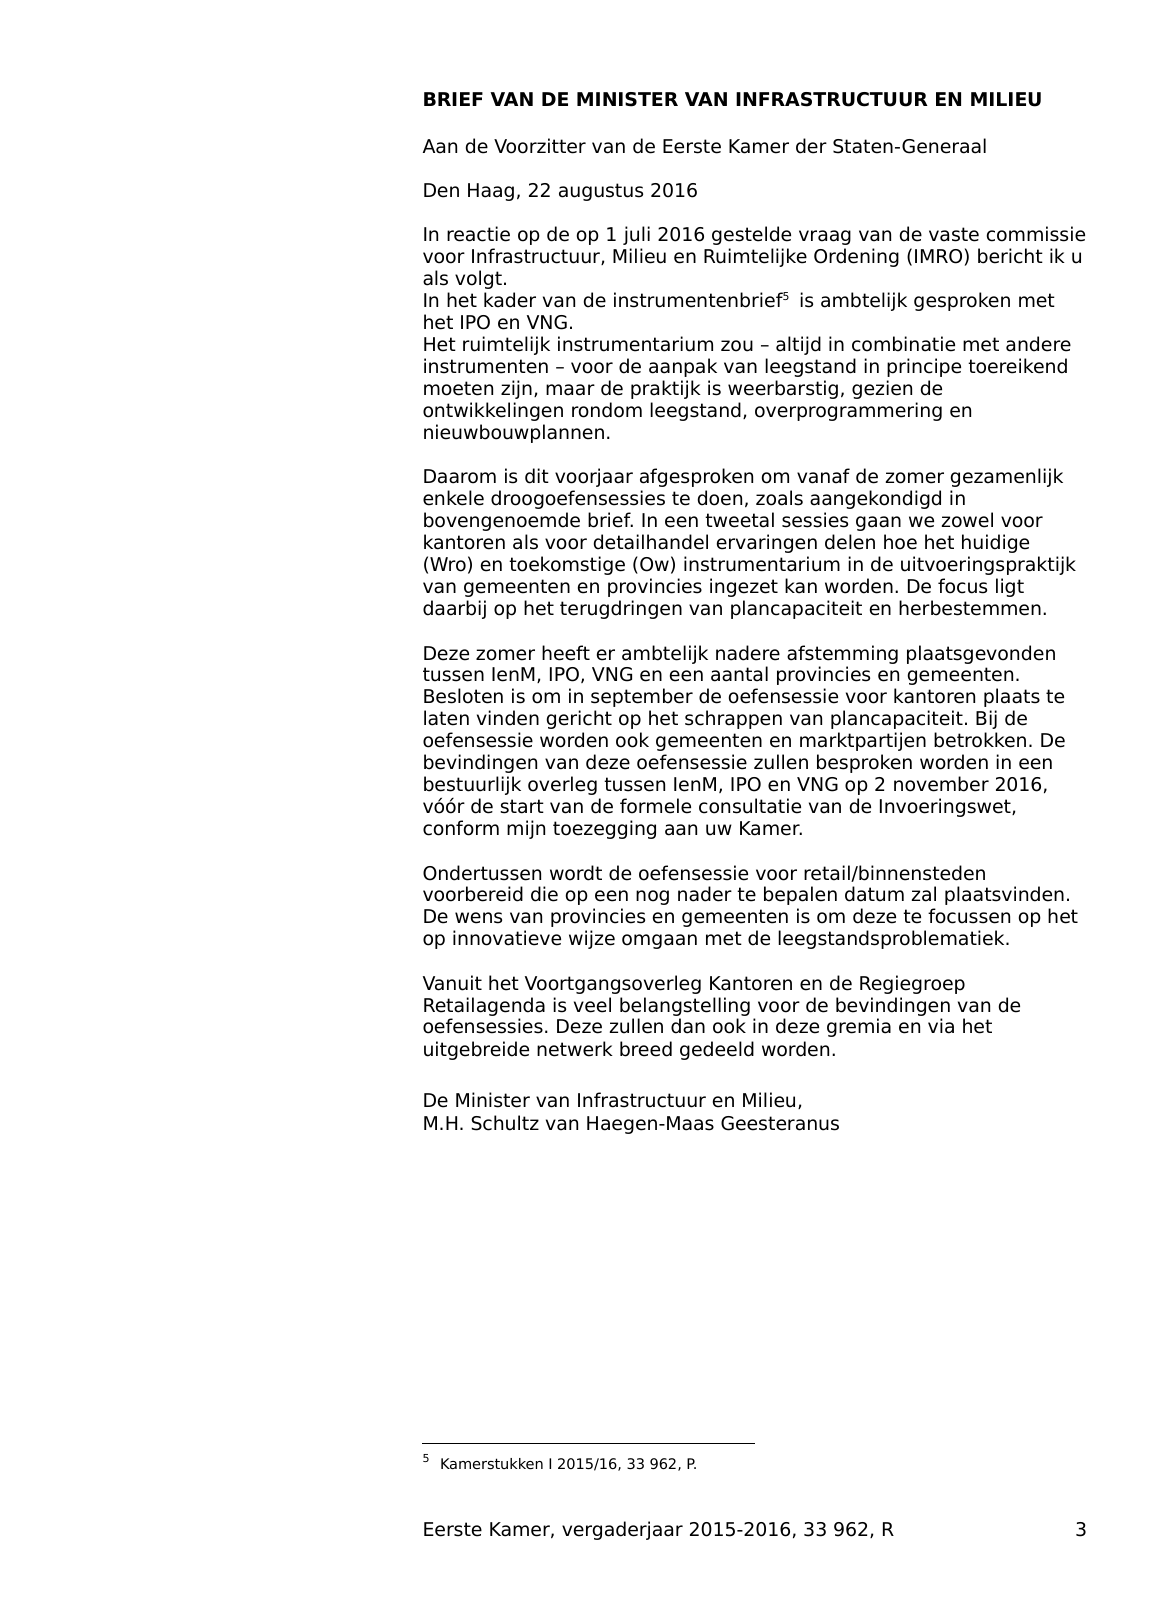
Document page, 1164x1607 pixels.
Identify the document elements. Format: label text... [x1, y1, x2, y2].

text Daarom is dit voorjaar afgesproken om vanaf de zomer gezamenlijk enkele droogoefensessies te doen, zoals aangekondigd in bovengenoemde brief. In een tweetal sessies gaan we zowel voor kantoren als voor detailhandel ervaringen delen hoe het huidige (Wro) en toekomstige (Ow) instrumentarium in de uitvoeringspraktijk van gemeenten en provincies ingezet kan worden. De focus ligt daarbij op het terugdringen van plancapaciteit en herbestemmen. [422, 466, 1087, 620]
text Kamerstukken I 2015/16, 33 962, P. [422, 1452, 1087, 1474]
text In reactie op de op 1 juli 2016 gestelde vraag van de vaste commissie voor Infrastructuur, Milieu en Ruimtelijke Ordening (IMRO) bericht ik u als volgt. [422, 224, 1087, 290]
text Het ruimtelijk instrumentarium zou – altijd in combinatie met andere instrumenten – voor de aanpak van leegstand in principe toereikend moeten zijn, maar de praktijk is weerbarstig, gezien de ontwikkelingen rondom leegstand, overprogrammering en nieuwbouwplannen. [422, 334, 1087, 444]
text In het kader van de instrumentenbrief is ambtelijk gesproken met het IPO en VNG. [422, 290, 1087, 334]
text Deze zomer heeft er ambtelijk nadere afstemming plaatsgevonden tussen IenM, IPO, VNG en een aantal provincies en gemeenten. Besloten is om in september de oefensessie voor kantoren plaats te laten vinden gericht op het schrappen van plancapaciteit. Bij de oefensessie worden ook gemeenten en marktpartijen betrokken. De bevindingen van deze oefensessie zullen besproken worden in een bestuurlijk overleg tussen IenM, IPO en VNG op 2 november 2016, vóór de start van de formele consultatie van de Invoeringswet, conform mijn toezegging aan uw Kamer. [422, 642, 1087, 840]
subtitle BRIEF VAN DE MINISTER VAN INFRASTRUCTUUR EN MILIEU [422, 89, 1087, 111]
text Den Haag, 22 augustus 2016 [422, 180, 1087, 202]
text Aan de Voorzitter van de Eerste Kamer der Staten-Generaal [422, 136, 1087, 158]
text De Minister van Infrastructuur en Milieu, M.H. Schultz van Haegen-Maas Geesteranus [422, 1090, 1087, 1134]
text Ondertussen wordt de oefensessie voor retail/binnensteden voorbereid die op een nog nader te bepalen datum zal plaatsvinden. De wens van provincies en gemeenten is om deze te focussen op het op innovatieve wijze omgaan met de leegstandsproblematiek. [422, 862, 1087, 950]
text Vanuit het Voortgangsoverleg Kantoren en de Regiegroep Retailagenda is veel belangstelling voor de bevindingen van de oefensessies. Deze zullen dan ook in deze gremia en via het uitgebreide netwerk breed gedeeld worden. [422, 972, 1087, 1060]
